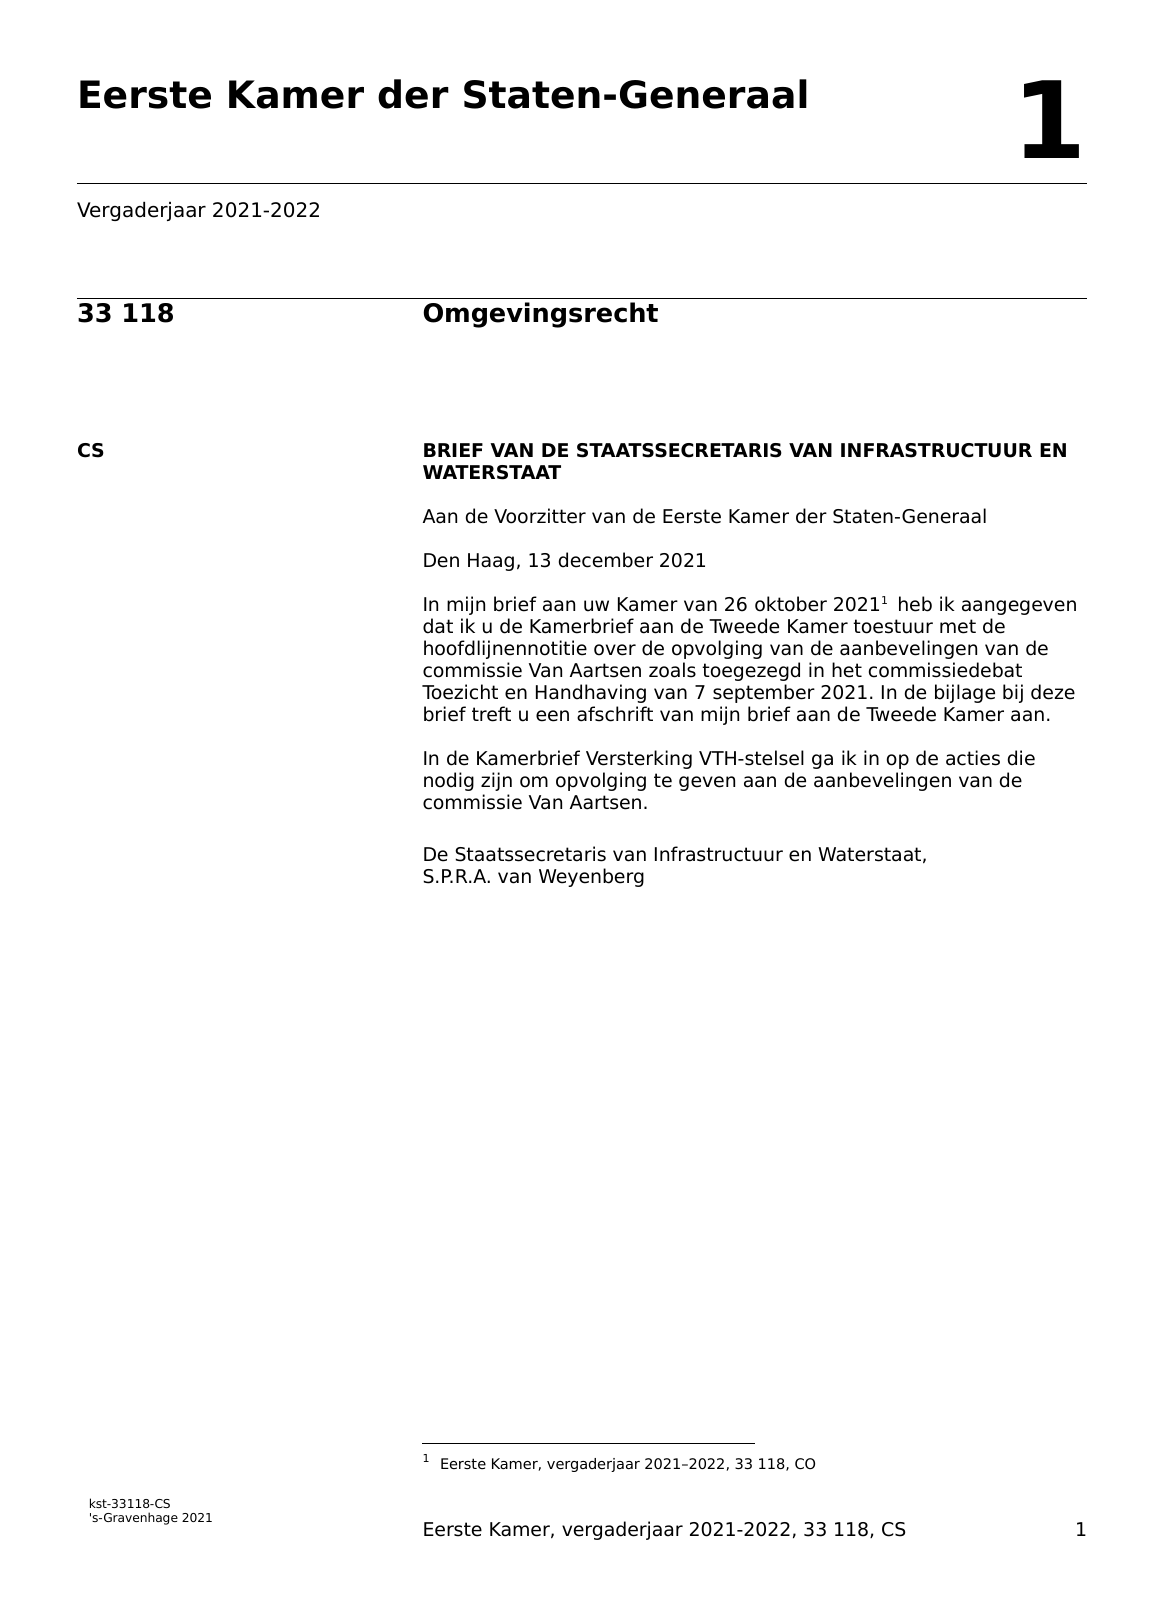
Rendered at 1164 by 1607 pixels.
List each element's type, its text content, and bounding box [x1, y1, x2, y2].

table_header 1 [886, 59, 1087, 183]
subtitle CS BRIEF VAN DE STAATSSECRETARIS VAN INFRASTRUCTUUR EN WATERSTAAT [77, 440, 1087, 484]
text De Staatssecretaris van Infrastructuur en Waterstaat, S.P.R.A. van Weyenberg [422, 844, 1087, 888]
table_cell Vergaderjaar 2021-2022 [77, 184, 1087, 298]
text Aan de Voorzitter van de Eerste Kamer der Staten-Generaal [422, 506, 1087, 528]
subtitle 33 118 Omgevingsrecht [77, 299, 1087, 329]
text 's-Gravenhage 2021 [88, 1511, 323, 1525]
text In mijn brief aan uw Kamer van 26 oktober 2021 heb ik aangegeven dat ik u de Kamerbrief aan de Tweede Kamer toestuur met de hoofdlijnennotitie over de opvolging van de aanbevelingen van de commissie Van Aartsen zoals toegezegd in het commissiedebat Toezicht en Handhaving van 7 september 2021. In de bijlage bij deze brief treft u een afschrift van mijn brief aan de Tweede Kamer aan. [422, 594, 1087, 726]
text Eerste Kamer, vergaderjaar 2021–2022, 33 118, CO [422, 1452, 1087, 1474]
text Den Haag, 13 december 2021 [422, 550, 1087, 572]
text In de Kamerbrief Versterking VTH-stelsel ga ik in op de acties die nodig zijn om opvolging te geven aan de aanbevelingen van de commissie Van Aartsen. [422, 748, 1087, 814]
text kst-33118-CS [88, 1497, 323, 1511]
table_header Eerste Kamer der Staten-Generaal [77, 59, 886, 183]
